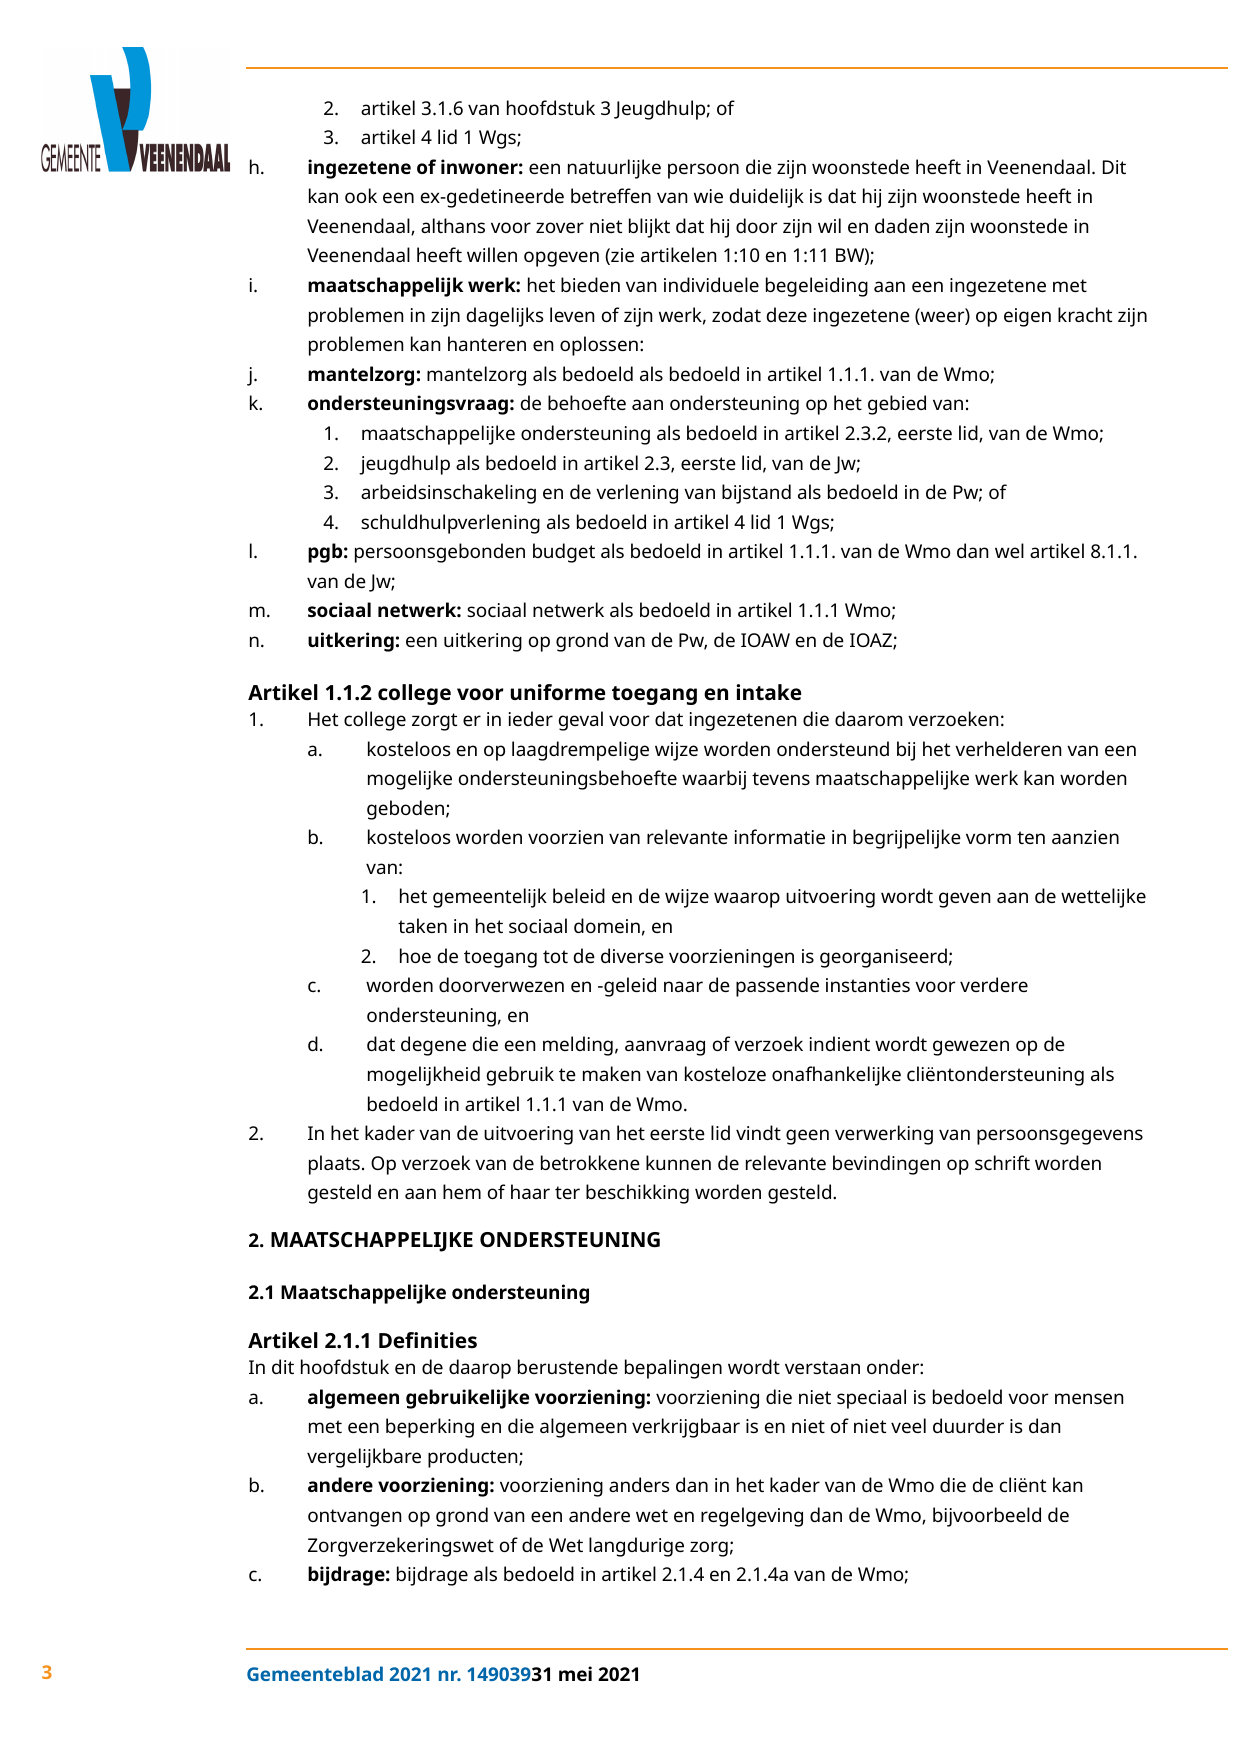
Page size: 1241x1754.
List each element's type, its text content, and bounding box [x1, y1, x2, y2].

picture [41, 47, 130, 172]
list bijdrage: bijdrage als bedoeld in artikel 2.1.4 en 2.1.4a van de Wmo; [248, 1561, 1152, 1587]
list sociaal netwerk: sociaal netwerk als bedoeld in artikel 1.1.1 Wmo; [248, 598, 1152, 623]
list schuldhulpverlening als bedoeld in artikel 4 lid 1 Wgs; [323, 509, 1152, 535]
text In dit hoofdstuk en de daarop berustende bepalingen wordt verstaan onder: [248, 1354, 1152, 1380]
list maatschappelijk werk: het bieden van individuele begeleiding aan een ingezetene met problemen in zijn dagelijks leven of zijn werk, zodat deze ingezetene (weer) op eigen kracht zijn problemen kan hanteren en oplossen: [248, 272, 1152, 357]
text Artikel 2.1.1 Definities [248, 1326, 1152, 1354]
list mantelzorg: mantelzorg als bedoeld als bedoeld in artikel 1.1.1. van de Wmo; [248, 361, 1152, 387]
list ondersteuningsvraag: de behoefte aan ondersteuning op het gebied van: [248, 391, 1152, 416]
list artikel 4 lid 1 Wgs; [323, 124, 1152, 150]
list dat degene die een melding, aanvraag of verzoek indient wordt gewezen op de mogelijkheid gebruik te maken van kosteloze onafhankelijke cliëntondersteuning als bedoeld in artikel 1.1.1 van de Wmo. [307, 1032, 1152, 1116]
list pgb: persoonsgebonden budget als bedoeld in artikel 1.1.1. van de Wmo dan wel artikel 8.1.1. van de Jw; [248, 538, 1152, 594]
list maatschappelijke ondersteuning als bedoeld in artikel 2.3.2, eerste lid, van de Wmo; [323, 420, 1152, 446]
list hoe de toegang tot de diverse voorzieningen is georganiseerd; [361, 943, 1152, 968]
picture [123, 47, 231, 172]
list In het kader van de uitvoering van het eerste lid vindt geen verwerking van persoonsgegevens plaats. Op verzoek van de betrokkene kunnen de relevante bevindingen op schrift worden gesteld en aan hem of haar ter beschikking worden gesteld. [248, 1120, 1152, 1205]
list andere voorziening: voorziening anders dan in het kader van de Wmo die de cliënt kan ontvangen op grond van een andere wet en regelgeving dan de Wmo, bijvoorbeeld de Zorgverzekeringswet of de Wet langdurige zorg; [248, 1473, 1152, 1557]
text Artikel 1.1.2 college voor uniforme toegang en intake [248, 678, 1152, 706]
list worden doorverwezen en -geleid naar de passende instanties voor verdere ondersteuning, en [307, 972, 1152, 1028]
list ingezetene of inwoner: een natuurlijke persoon die zijn woonstede heeft in Veenendaal. Dit kan ook een ex-gedetineerde betreffen van wie duidelijk is dat hij zijn woonstede heeft in Veenendaal, althans voor zover niet blijkt dat hij door zijn wil en daden zijn woonstede in Veenendaal heeft willen opgeven (zie artikelen 1:10 en 1:11 BW); [248, 154, 1152, 268]
text 2. MAATSCHAPPELIJKE ONDERSTEUNING [248, 1225, 1152, 1253]
list algemeen gebruikelijke voorziening: voorziening die niet speciaal is bedoeld voor mensen met een beperking en die algemeen verkrijgbaar is en niet of niet veel duurder is dan vergelijkbare producten; [248, 1384, 1152, 1469]
list arbeidsinschakeling en de verlening van bijstand als bedoeld in de Pw; of [323, 479, 1152, 505]
list kosteloos en op laagdrempelige wijze worden ondersteund bij het verhelderen van een mogelijke ondersteuningsbehoefte waarbij tevens maatschappelijke werk kan worden geboden; [307, 736, 1152, 821]
list het gemeentelijk beleid en de wijze waarop uitvoering wordt geven aan de wettelijke taken in het sociaal domein, en [361, 884, 1152, 939]
list jeugdhulp als bedoeld in artikel 2.3, eerste lid, van de Jw; [323, 450, 1152, 476]
list Het college zorgt er in ieder geval voor dat ingezetenen die daarom verzoeken: [248, 706, 1152, 732]
list uitkering: een uitkering op grond van de Pw, de IOAW en de IOAZ; [248, 627, 1152, 653]
list artikel 3.1.6 van hoofdstuk 3 Jeugdhulp; of [323, 95, 1152, 121]
text 2.1 Maatschappelijke ondersteuning [248, 1279, 1152, 1305]
list kosteloos worden voorzien van relevante informatie in begrijpelijke vorm ten aanzien van: [307, 824, 1152, 880]
